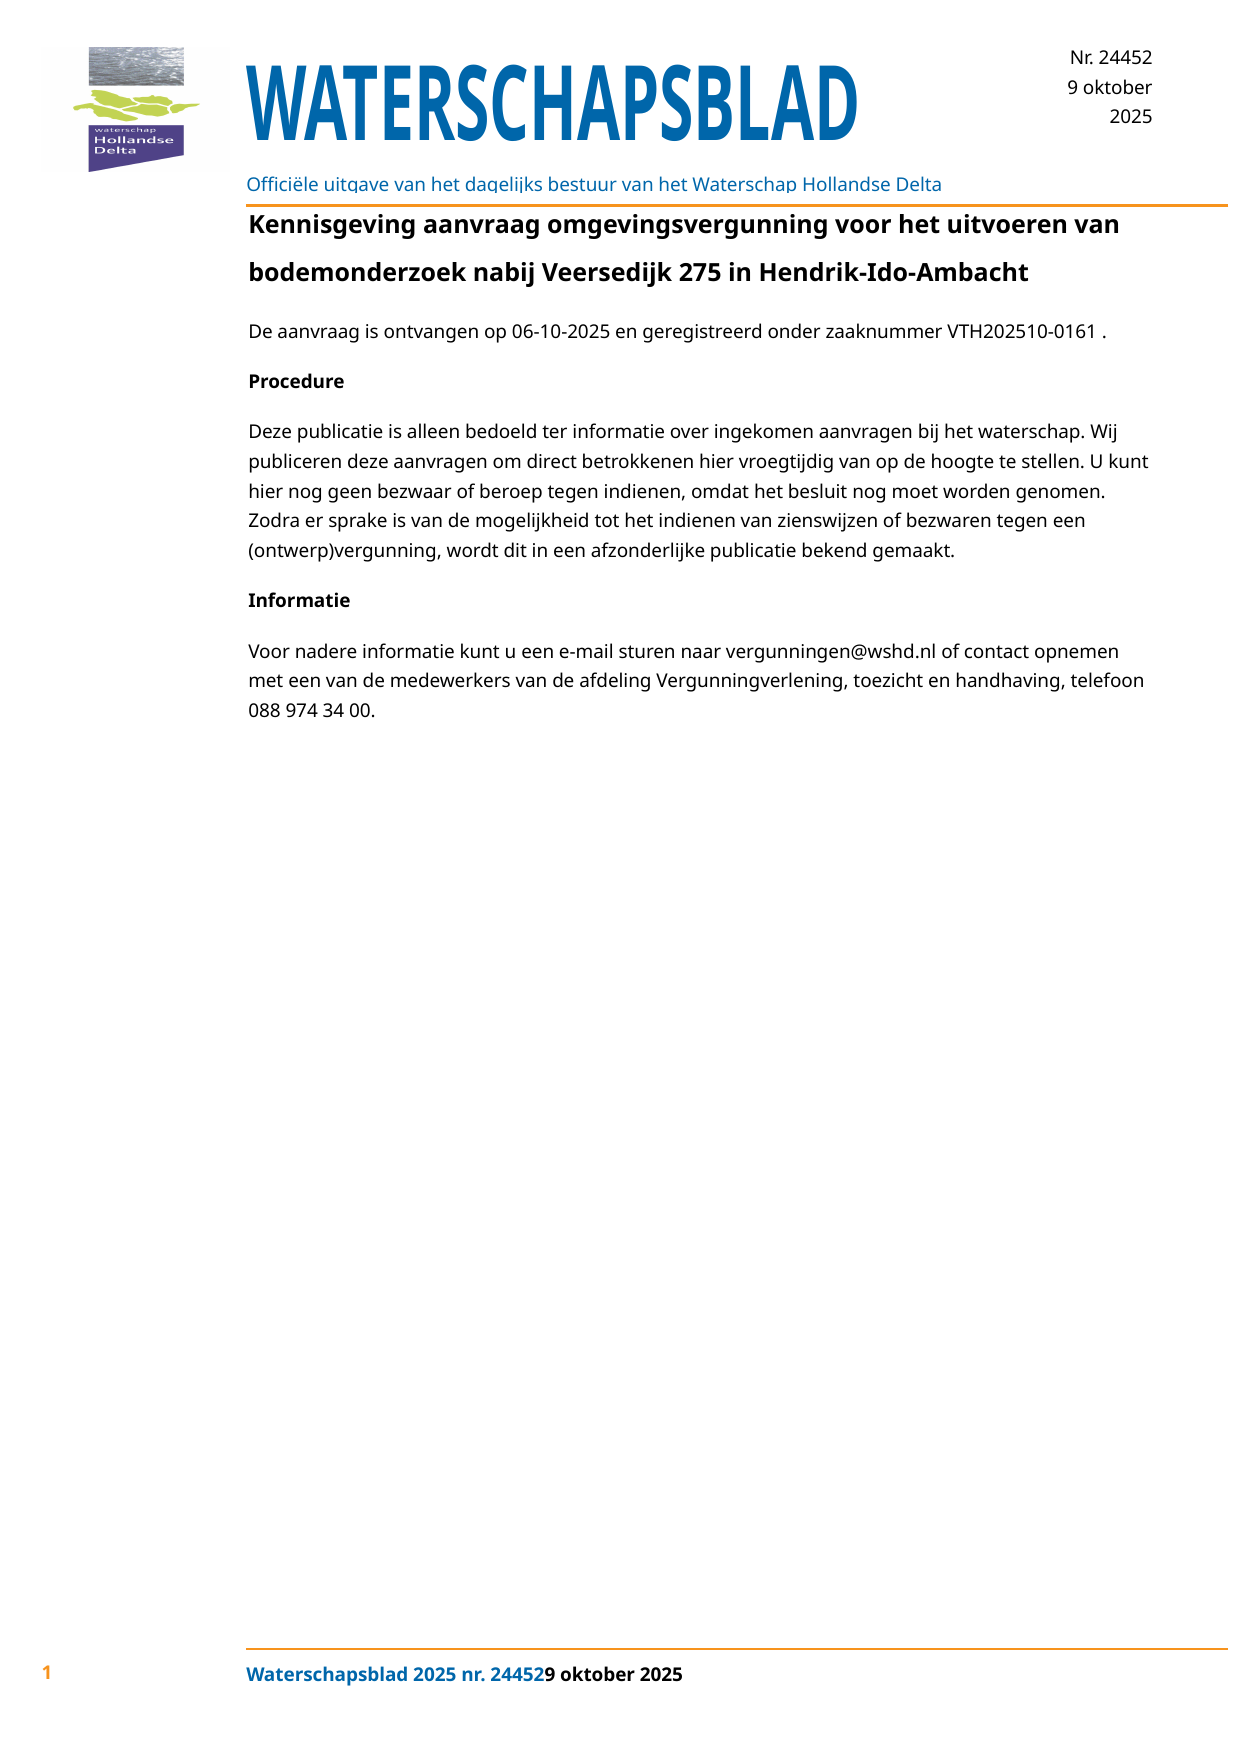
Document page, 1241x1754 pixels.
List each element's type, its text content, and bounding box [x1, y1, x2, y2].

text Kennisgeving aanvraag omgevingsvergunning voor het uitvoeren van bodemonderzoek nabij Veersedijk 275 in Hendrik-Ido-Ambacht [248, 207, 1152, 288]
text Voor nadere informatie kunt u een e-mail sturen naar vergunningen@wshd.nl of contact opnemen met een van de medewerkers van de afdeling Vergunningverlening, toezicht en handhaving, telefoon 088 974 34 00. [248, 638, 1152, 723]
text Informatie [248, 587, 1152, 613]
text Procedure [248, 368, 1152, 394]
text De aanvraag is ontvangen op 06-10-2025 en geregistreerd onder zaaknummer VTH202510-0161 . [248, 318, 1152, 344]
picture [41, 47, 231, 172]
text Deze publicatie is alleen bedoeld ter informatie over ingekomen aanvragen bij het waterschap. Wij publiceren deze aanvragen om direct betrokkenen hier vroegtijdig van op de hoogte te stellen. U kunt hier nog geen bezwaar of beroep tegen indienen, omdat het besluit nog moet worden genomen. Zodra er sprake is van de mogelijkheid tot het indienen van zienswijzen of bezwaren tegen een (ontwerp)vergunning, wordt dit in een afzonderlijke publicatie bekend gemaakt. [248, 419, 1152, 563]
